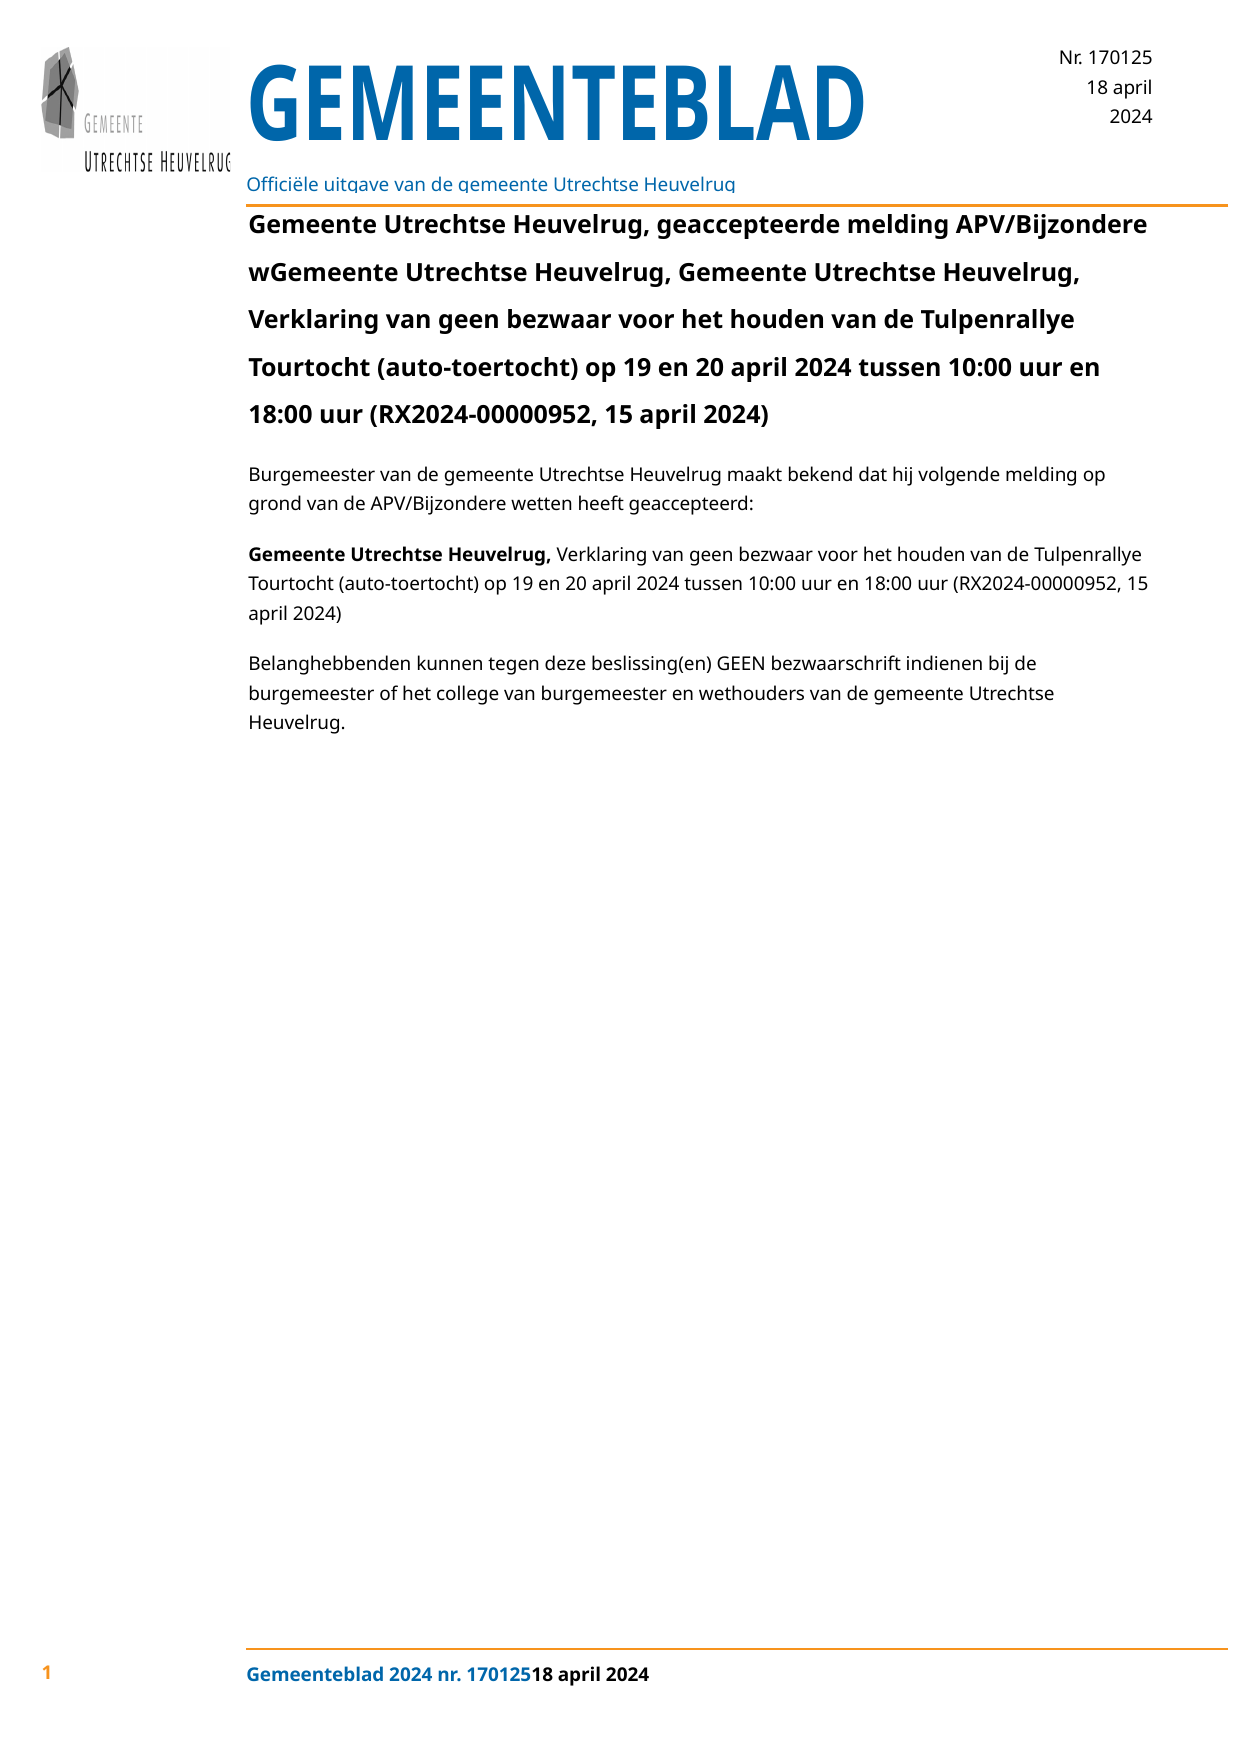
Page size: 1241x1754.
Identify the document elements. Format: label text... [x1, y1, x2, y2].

text Gemeente Utrechtse Heuvelrug, Verklaring van geen bezwaar voor het houden van de Tulpenrallye Tourtocht (auto-toertocht) op 19 en 20 april 2024 tussen 10:00 uur en 18:00 uur (RX2024-00000952, 15 april 2024) [248, 541, 1152, 626]
text Belanghebbenden kunnen tegen deze beslissing(en) GEEN bezwaarschrift indienen bij de burgemeester of het college van burgemeester en wethouders van de gemeente Utrechtse Heuvelrug. [248, 650, 1152, 735]
text Burgemeester van de gemeente Utrechtse Heuvelrug maakt bekend dat hij volgende melding op grond van de APV/Bijzondere wetten heeft geaccepteerd: [248, 461, 1152, 516]
picture [41, 47, 231, 172]
text Gemeente Utrechtse Heuvelrug, geaccepteerde melding APV/Bijzondere wGemeente Utrechtse Heuvelrug, Gemeente Utrechtse Heuvelrug, Verklaring van geen bezwaar voor het houden van de Tulpenrallye Tourtocht (auto-toertocht) op 19 en 20 april 2024 tussen 10:00 uur en 18:00 uur (RX2024-00000952, 15 april 2024) [248, 207, 1152, 431]
